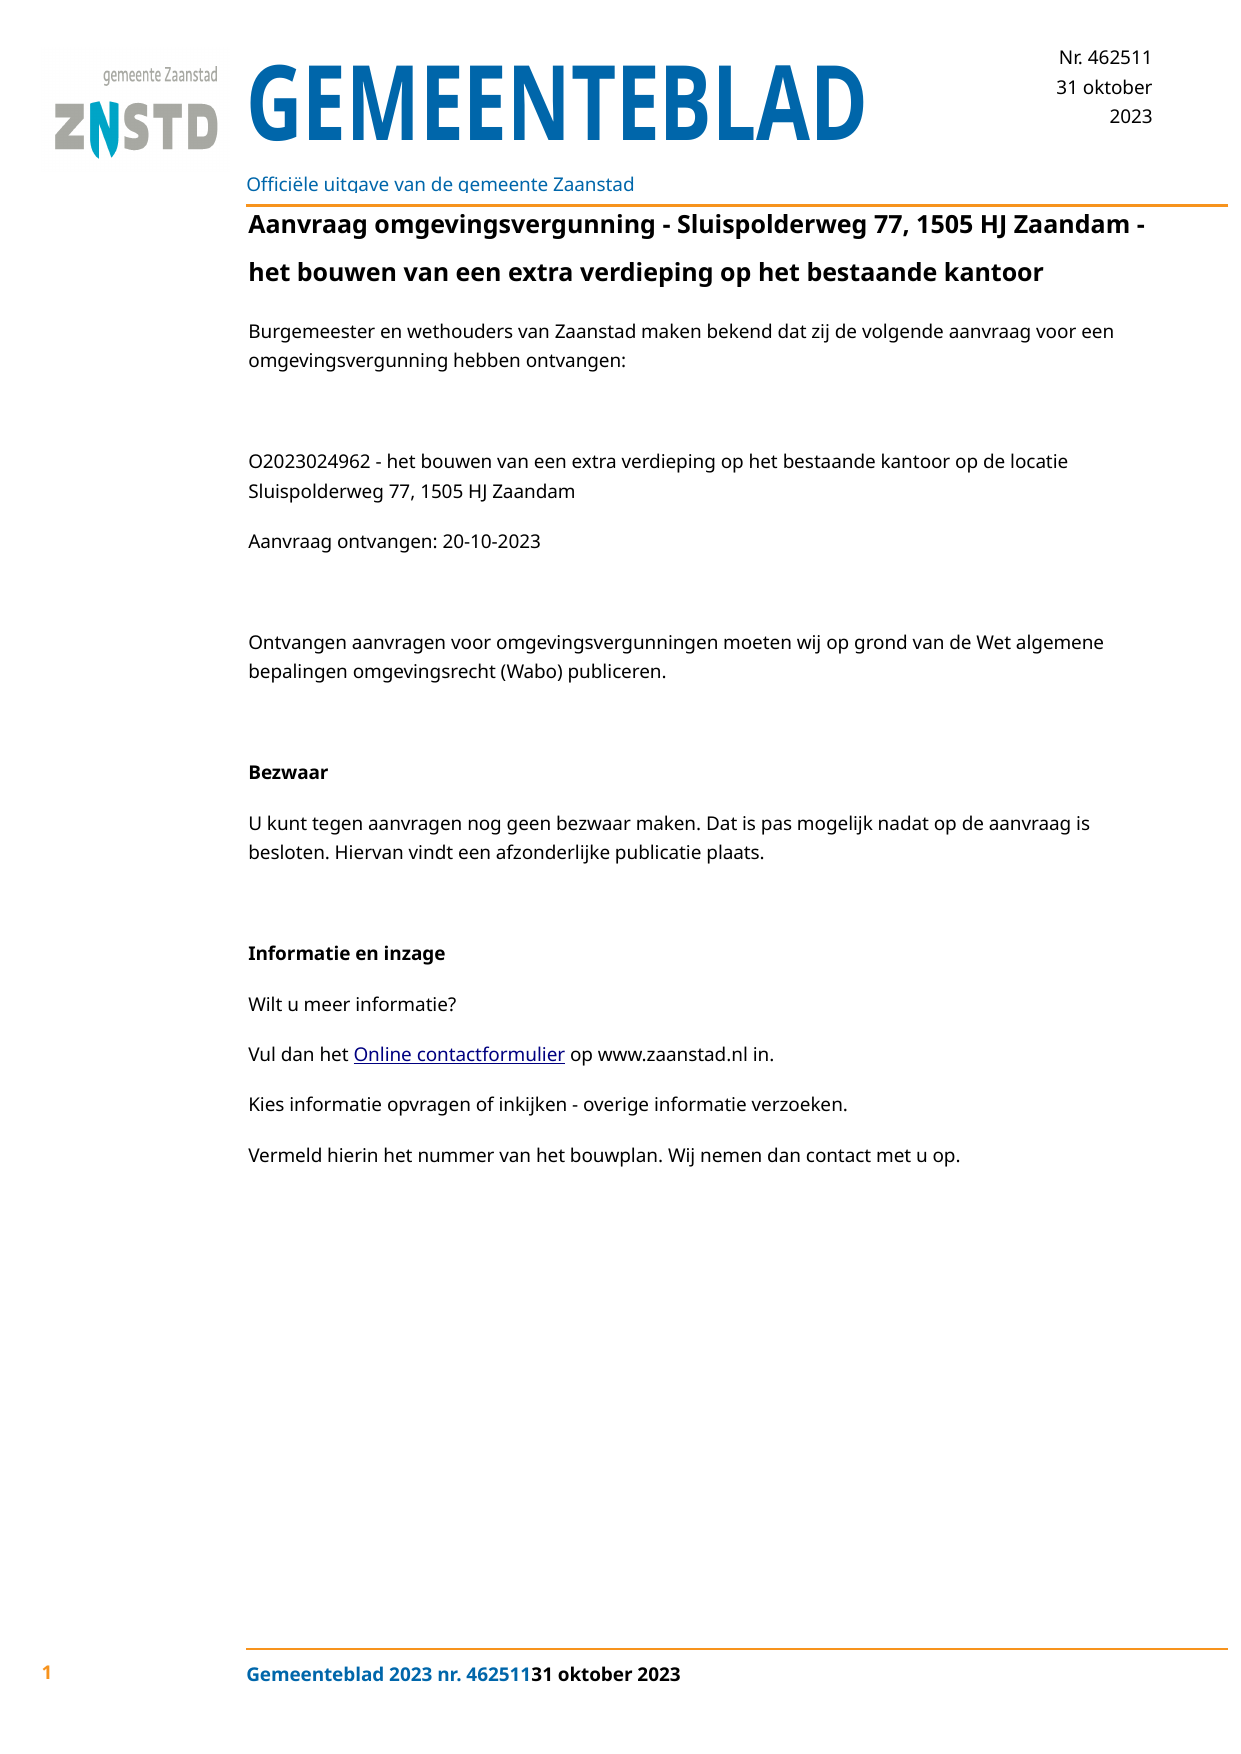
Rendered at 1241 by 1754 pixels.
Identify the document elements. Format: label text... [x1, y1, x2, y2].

text Wilt u meer informatie? [248, 991, 1152, 1017]
text Vul dan het Online contactformulier op www.zaanstad.nl in. [248, 1041, 1152, 1067]
text Ontvangen aanvragen voor omgevingsvergunningen moeten wij op grond van de Wet algemene bepalingen omgevingsrecht (Wabo) publiceren. [248, 629, 1152, 684]
text U kunt tegen aanvragen nog geen bezwaar maken. Dat is pas mogelijk nadat op de aanvraag is besloten. Hiervan vindt een afzonderlijke publicatie plaats. [248, 810, 1152, 865]
text Aanvraag ontvangen: 20-10-2023 [248, 528, 1152, 554]
text Bezwaar [248, 759, 1152, 785]
text Aanvraag omgevingsvergunning - Sluispolderweg 77, 1505 HJ Zaandam - het bouwen van een extra verdieping op het bestaande kantoor [248, 207, 1152, 288]
text Burgemeester en wethouders van Zaanstad maken bekend dat zij de volgende aanvraag voor een omgevingsvergunning hebben ontvangen: [248, 318, 1152, 373]
text Informatie en inzage [248, 940, 1152, 966]
text Vermeld hierin het nummer van het bouwplan. Wij nemen dan contact met u op. [248, 1142, 1152, 1168]
text O2023024962 - het bouwen van een extra verdieping op het bestaande kantoor op de locatie Sluispolderweg 77, 1505 HJ Zaandam [248, 448, 1152, 504]
text Kies informatie opvragen of inkijken - overige informatie verzoeken. [248, 1092, 1152, 1117]
picture [41, 47, 231, 172]
